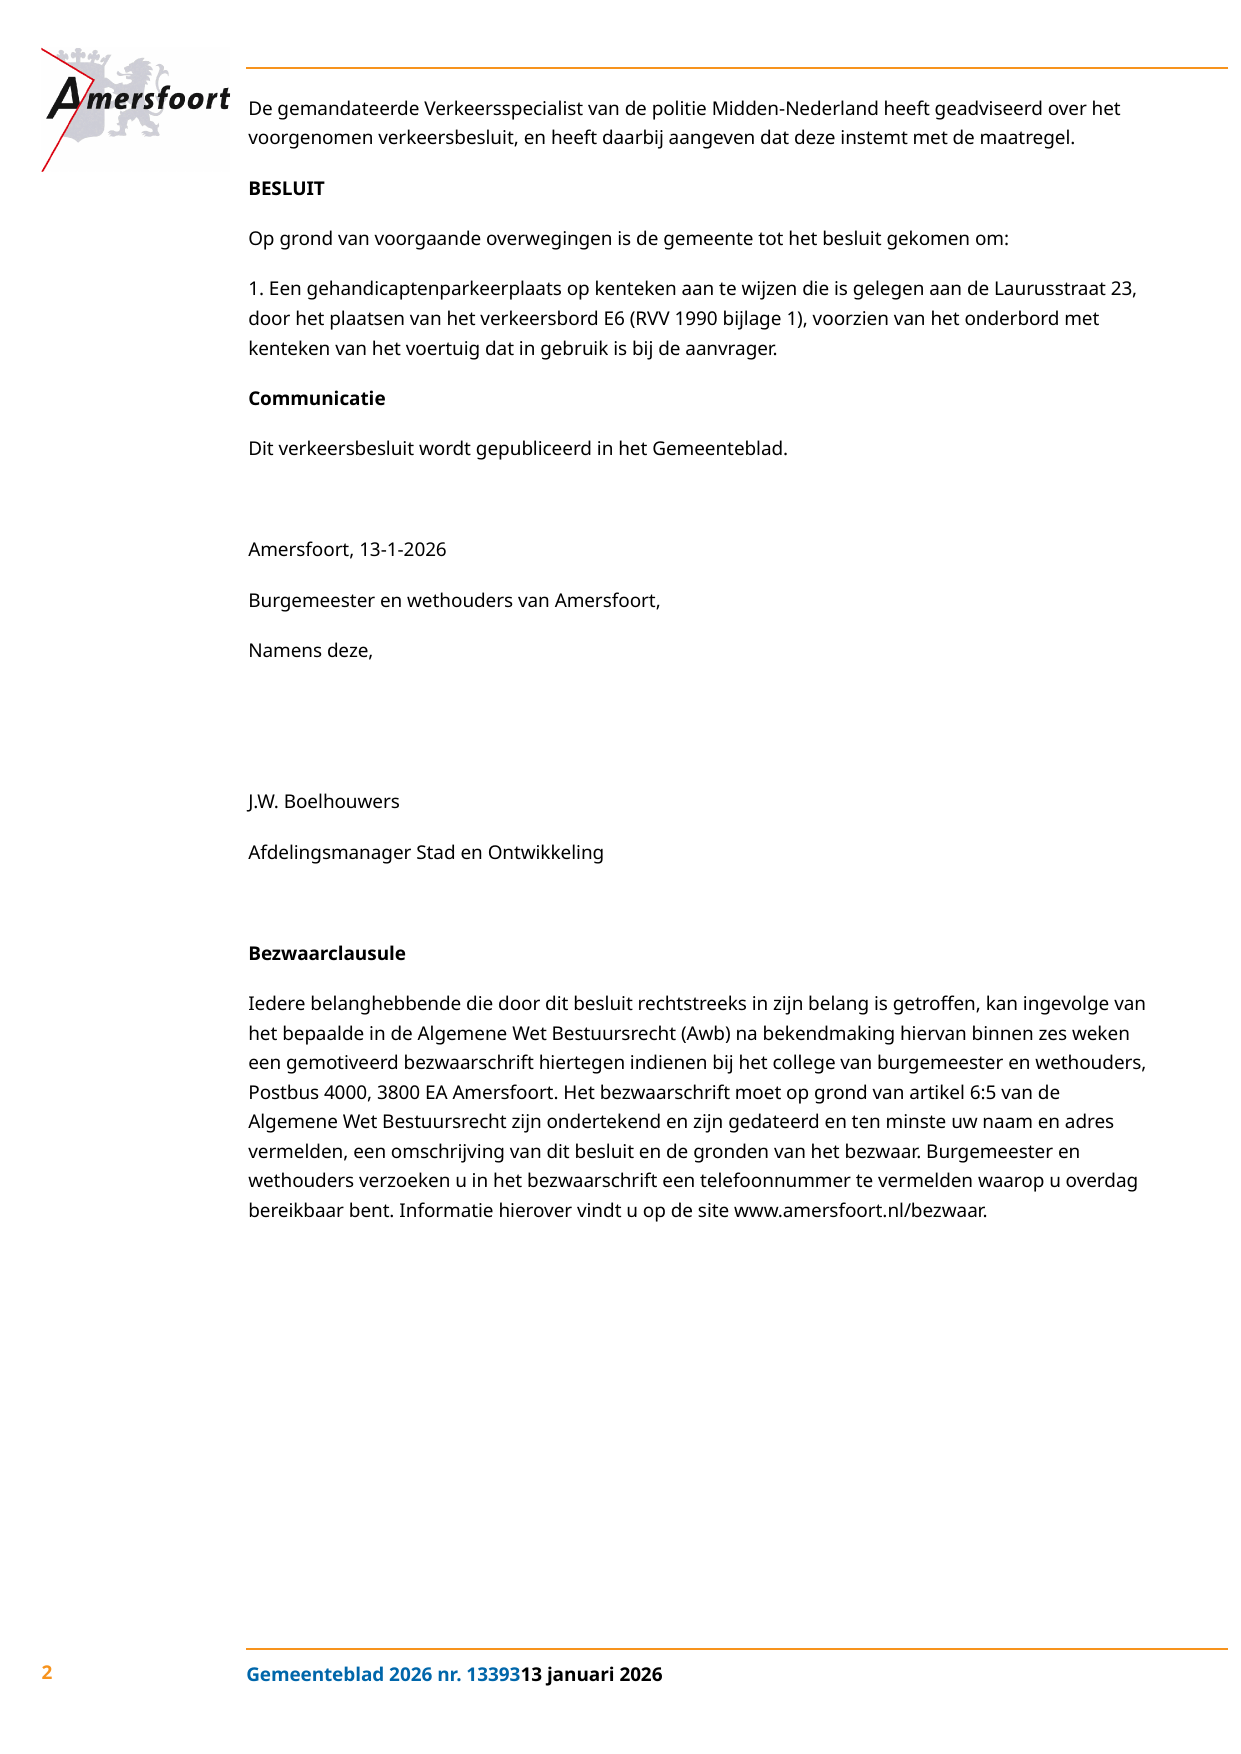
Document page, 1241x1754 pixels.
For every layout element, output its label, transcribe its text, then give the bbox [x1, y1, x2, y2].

text Op grond van voorgaande overwegingen is de gemeente tot het besluit gekomen om: [248, 225, 1152, 251]
text Communicatie [248, 385, 1152, 411]
text 1. Een gehandicaptenparkeerplaats op kenteken aan te wijzen die is gelegen aan de Laurusstraat 23, door het plaatsen van het verkeersbord E6 (RVV 1990 bijlage 1), voorzien van het onderbord met kenteken van het voertuig dat in gebruik is bij de aanvrager. [248, 276, 1152, 361]
text J.W. Boelhouwers [248, 788, 1152, 814]
text BESLUIT [248, 175, 1152, 201]
text Burgemeester en wethouders van Amersfoort, [248, 587, 1152, 613]
text Dit verkeersbesluit wordt gepubliceerd in het Gemeenteblad. [248, 436, 1152, 461]
picture [41, 47, 231, 172]
text Amersfoort, 13-1-2026 [248, 536, 1152, 562]
text De gemandateerde Verkeersspecialist van de politie Midden-Nederland heeft geadviseerd over het voorgenomen verkeersbesluit, en heeft daarbij aangeven dat deze instemt met de maatregel. [248, 95, 1152, 150]
text Afdelingsmanager Stad en Ontwikkeling [248, 839, 1152, 865]
text Bezwaarclausule [248, 940, 1152, 966]
text Iedere belanghebbende die door dit besluit rechtstreeks in zijn belang is getroffen, kan ingevolge van het bepaalde in de Algemene Wet Bestuursrecht (Awb) na bekendmaking hiervan binnen zes weken een gemotiveerd bezwaarschrift hiertegen indienen bij het college van burgemeester en wethouders, Postbus 4000, 3800 EA Amersfoort. Het bezwaarschrift moet op grond van artikel 6:5 van de Algemene Wet Bestuursrecht zijn ondertekend en zijn gedateerd en ten minste uw naam en adres vermelden, een omschrijving van dit besluit en de gronden van het bezwaar. Burgemeester en wethouders verzoeken u in het bezwaarschrift een telefoonnummer te vermelden waarop u overdag bereikbaar bent. Informatie hierover vindt u op de site www.amersfoort.nl/bezwaar. [248, 990, 1152, 1223]
text Namens deze, [248, 637, 1152, 663]
